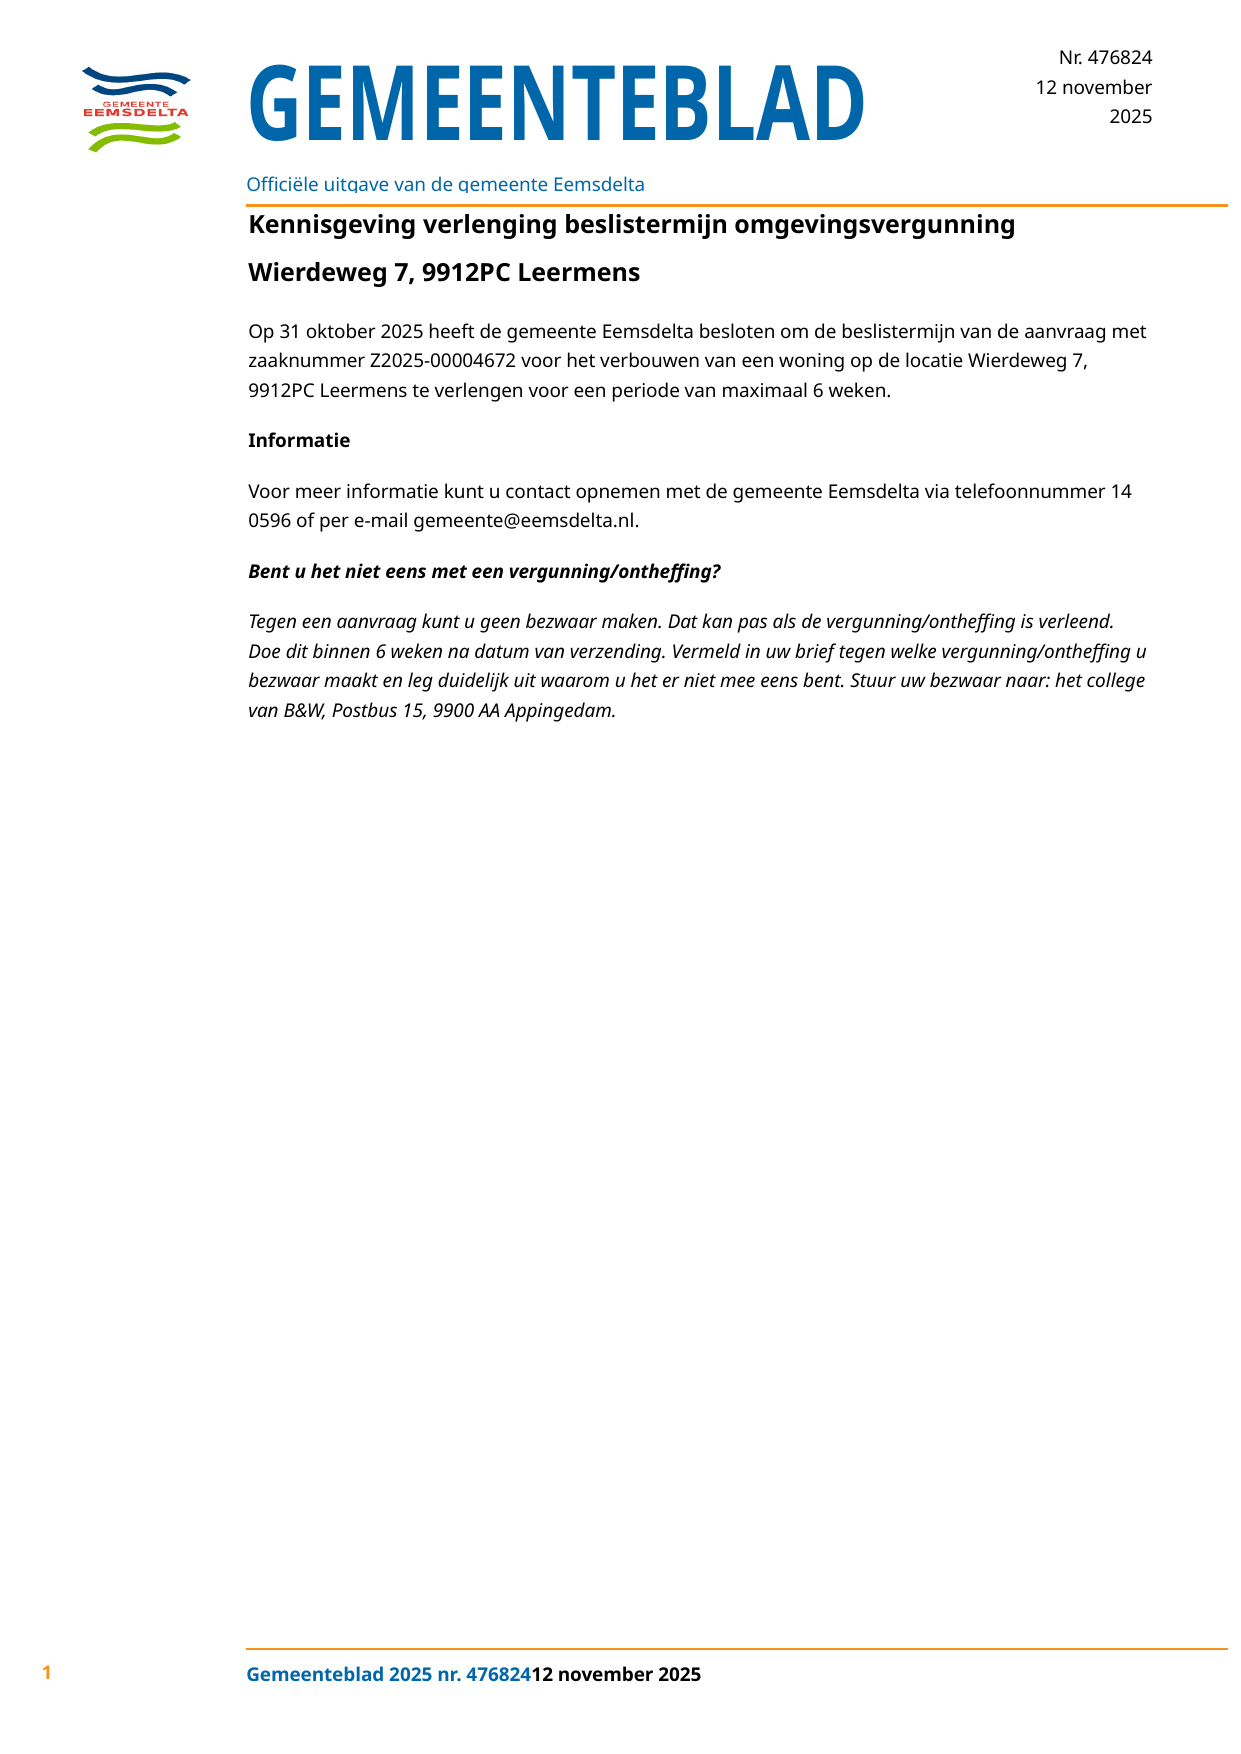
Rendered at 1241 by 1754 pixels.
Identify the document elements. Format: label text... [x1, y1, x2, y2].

text Kennisgeving verlenging beslistermijn omgevingsvergunning Wierdeweg 7, 9912PC Leermens [248, 207, 1152, 288]
text Informatie [248, 427, 1152, 453]
picture [41, 47, 231, 172]
text Voor meer informatie kunt u contact opnemen met de gemeente Eemsdelta via telefoonnummer 14 0596 of per e-mail gemeente@eemsdelta.nl. [248, 478, 1152, 533]
text Tegen een aanvraag kunt u geen bezwaar maken. Dat kan pas als de vergunning/ontheffing is verleend. Doe dit binnen 6 weken na datum van verzending. Vermeld in uw brief tegen welke vergunning/ontheffing u bezwaar maakt en leg duidelijk uit waarom u het er niet mee eens bent. Stuur uw bezwaar naar: het college van B&W, Postbus 15, 9900 AA Appingedam. [248, 608, 1152, 723]
text Op 31 oktober 2025 heeft de gemeente Eemsdelta besloten om de beslistermijn van de aanvraag met zaaknummer Z2025-00004672 voor het verbouwen van een woning op de locatie Wierdeweg 7, 9912PC Leermens te verlengen voor een periode van maximaal 6 weken. [248, 318, 1152, 403]
text Bent u het niet eens met een vergunning/ontheffing? [248, 558, 1152, 584]
